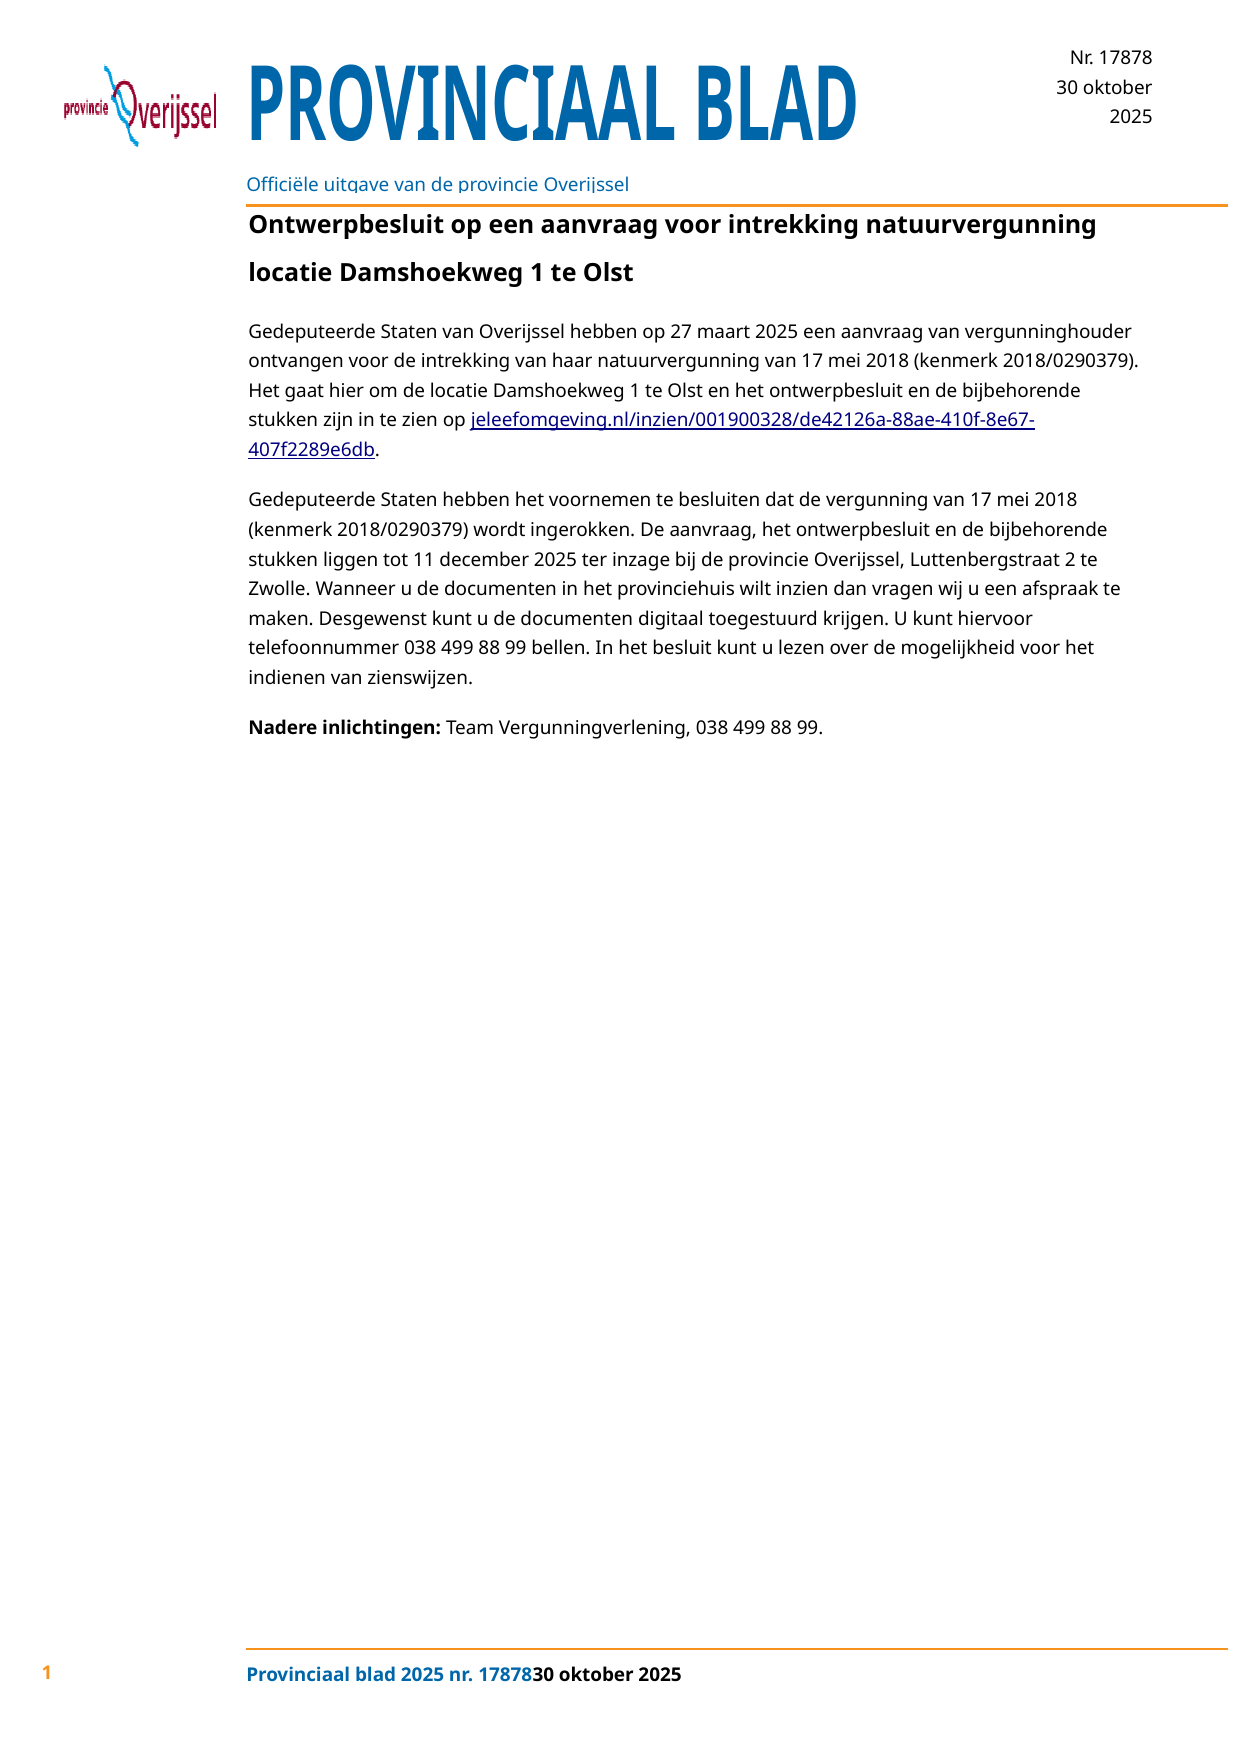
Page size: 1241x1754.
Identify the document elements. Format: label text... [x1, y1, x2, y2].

text Gedeputeerde Staten hebben het voornemen te besluiten dat de vergunning van 17 mei 2018 (kenmerk 2018/0290379) wordt ingerokken. De aanvraag, het ontwerpbesluit en de bijbehorende stukken liggen tot 11 december 2025 ter inzage bij de provincie Overijssel, Luttenbergstraat 2 te Zwolle. Wanneer u de documenten in het provinciehuis wilt inzien dan vragen wij u een afspraak te maken. Desgewenst kunt u de documenten digitaal toegestuurd krijgen. U kunt hiervoor telefoonnummer 038 499 88 99 bellen. In het besluit kunt u lezen over de mogelijkheid voor het indienen van zienswijzen. [248, 487, 1152, 690]
text Gedeputeerde Staten van Overijssel hebben op 27 maart 2025 een aanvraag van vergunninghouder ontvangen voor de intrekking van haar natuurvergunning van 17 mei 2018 (kenmerk 2018/0290379). Het gaat hier om de locatie Damshoekweg 1 te Olst en het ontwerpbesluit en de bijbehorende stukken zijn in te zien op jeleefomgeving.nl/inzien/001900328/de42126a-88ae-410f-8e67-407f2289e6db. [248, 318, 1152, 462]
text Ontwerpbesluit op een aanvraag voor intrekking natuurvergunning locatie Damshoekweg 1 te Olst [248, 207, 1152, 288]
text Nadere inlichtingen: Team Vergunningverlening, 038 499 88 99. [248, 714, 1152, 740]
picture [41, 47, 231, 172]
